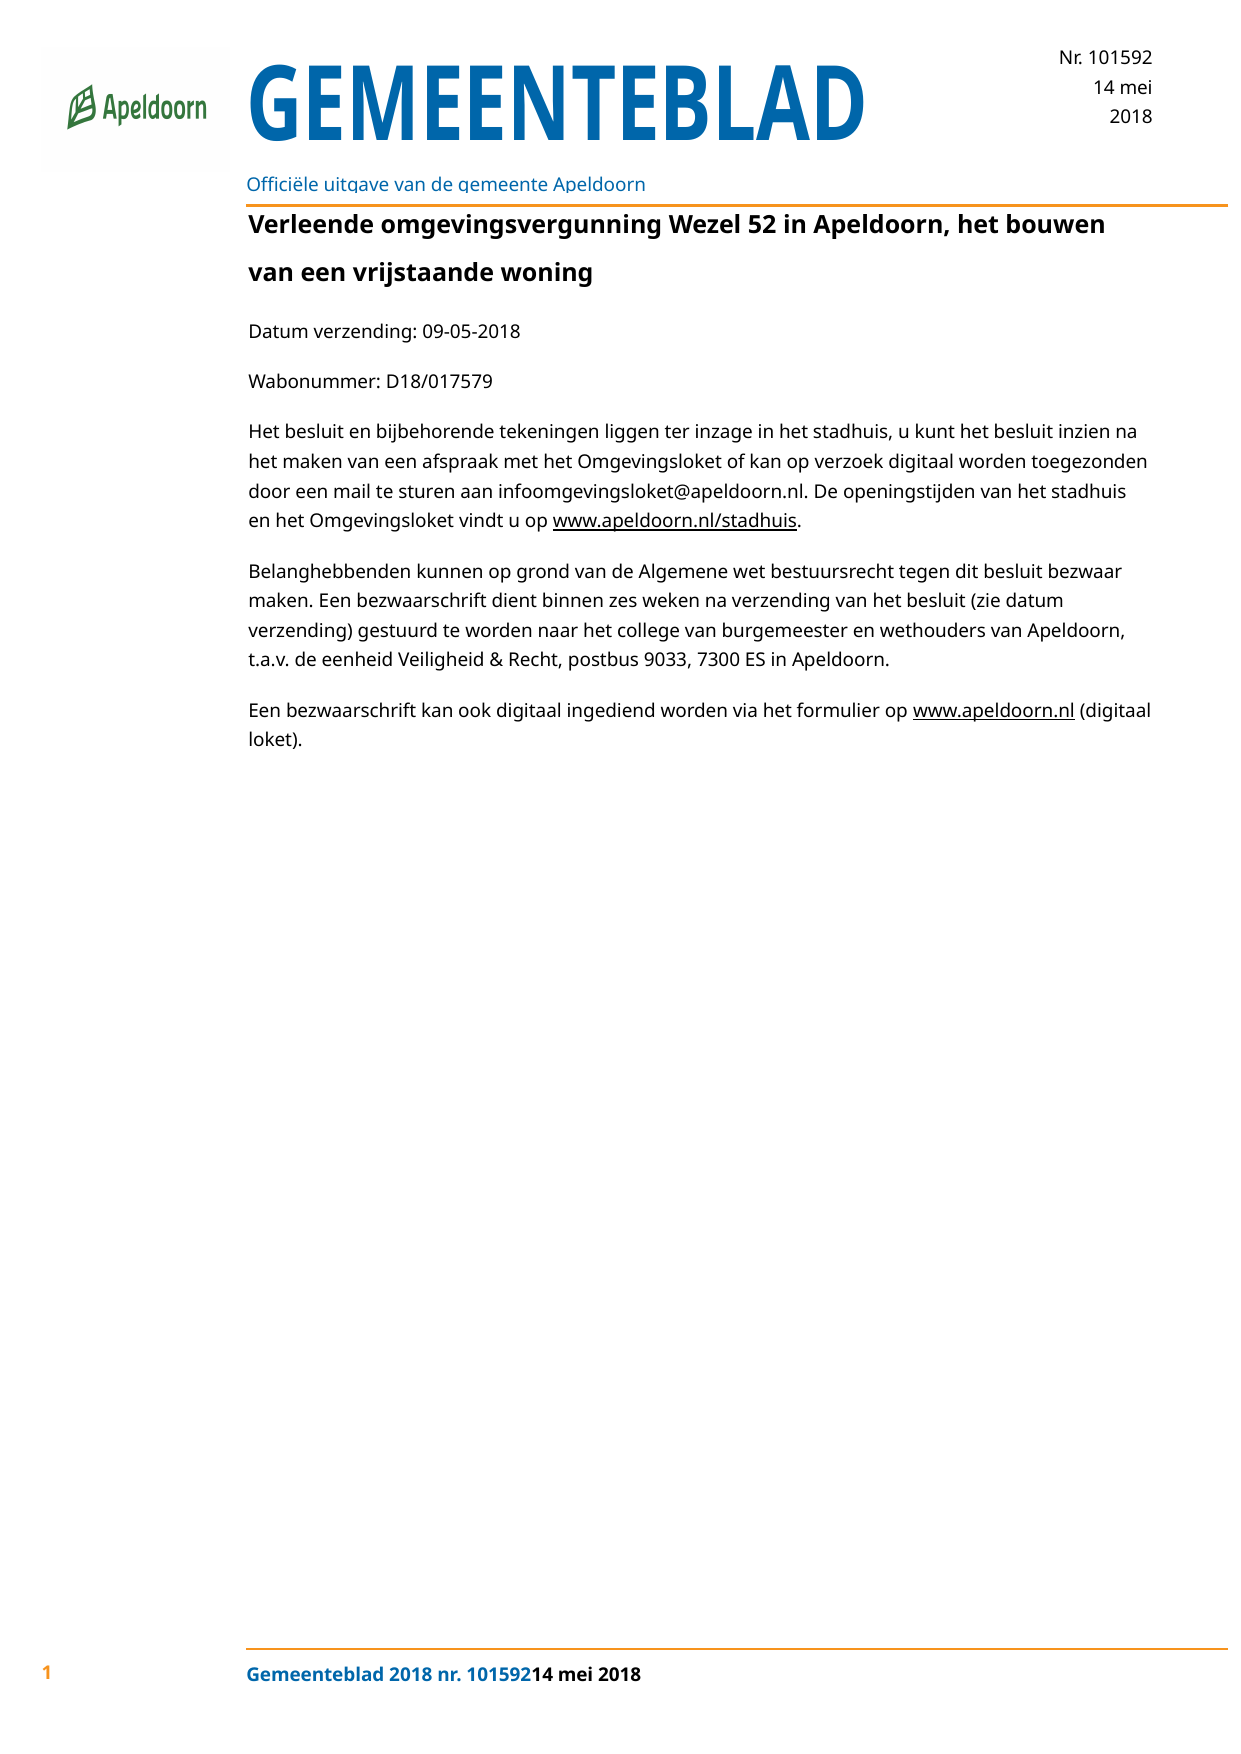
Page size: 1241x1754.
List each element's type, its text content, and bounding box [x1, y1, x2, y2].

picture [41, 47, 231, 172]
text Het besluit en bijbehorende tekeningen liggen ter inzage in het stadhuis, u kunt het besluit inzien na het maken van een afspraak met het Omgevingsloket of kan op verzoek digitaal worden toegezonden door een mail te sturen aan infoomgevingsloket@apeldoorn.nl. De openingstijden van het stadhuis en het Omgevingsloket vindt u op www.apeldoorn.nl/stadhuis. [248, 419, 1152, 533]
text Belanghebbenden kunnen op grond van de Algemene wet bestuursrecht tegen dit besluit bezwaar maken. Een bezwaarschrift dient binnen zes weken na verzending van het besluit (zie datum verzending) gestuurd te worden naar het college van burgemeester en wethouders van Apeldoorn, t.a.v. de eenheid Veiligheid & Recht, postbus 9033, 7300 ES in Apeldoorn. [248, 558, 1152, 672]
text Wabonummer: D18/017579 [248, 368, 1152, 394]
text Verleende omgevingsvergunning Wezel 52 in Apeldoorn, het bouwen van een vrijstaande woning [248, 207, 1152, 288]
text Een bezwaarschrift kan ook digitaal ingediend worden via het formulier op www.apeldoorn.nl (digitaal loket). [248, 697, 1152, 752]
text Datum verzending: 09-05-2018 [248, 318, 1152, 344]
